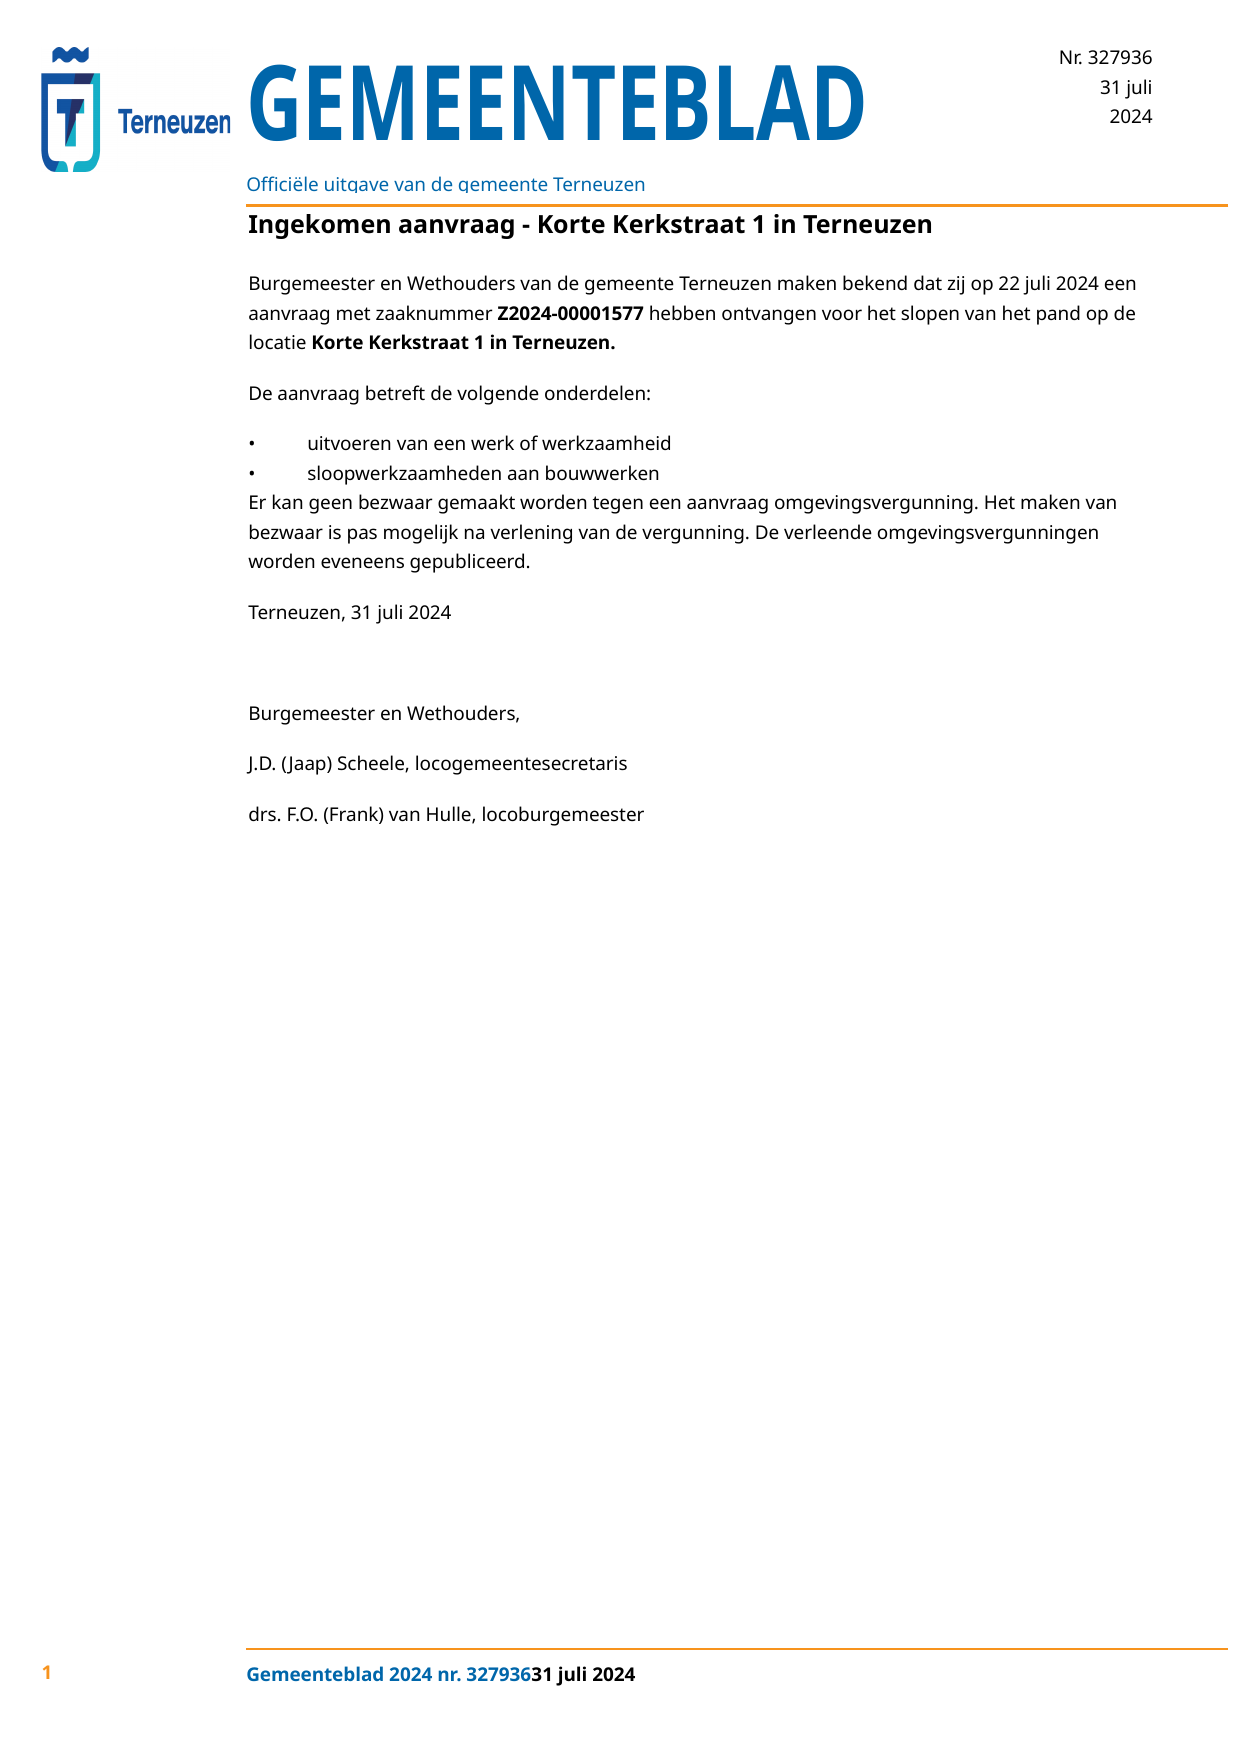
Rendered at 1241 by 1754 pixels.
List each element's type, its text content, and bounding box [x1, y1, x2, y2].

text Er kan geen bezwaar gemaakt worden tegen een aanvraag omgevingsvergunning. Het maken van bezwaar is pas mogelijk na verlening van de vergunning. De verleende omgevingsvergunningen worden eveneens gepubliceerd. [248, 489, 1152, 574]
text Terneuzen, 31 juli 2024 [248, 599, 1152, 625]
text Burgemeester en Wethouders, [248, 700, 1152, 726]
picture [41, 47, 231, 172]
list uitvoeren van een werk of werkzaamheid [248, 430, 1152, 456]
text De aanvraag betreft de volgende onderdelen: [248, 380, 1152, 406]
list sloopwerkzaamheden aan bouwwerken [248, 460, 1152, 486]
text drs. F.O. (Frank) van Hulle, locoburgemeester [248, 801, 1152, 826]
text Burgemeester en Wethouders van de gemeente Terneuzen maken bekend dat zij op 22 juli 2024 een aanvraag met zaaknummer Z2024-00001577 hebben ontvangen voor het slopen van het pand op de locatie Korte Kerkstraat 1 in Terneuzen. [248, 270, 1152, 355]
text Ingekomen aanvraag - Korte Kerkstraat 1 in Terneuzen [248, 207, 1152, 241]
text J.D. (Jaap) Scheele, locogemeentesecretaris [248, 750, 1152, 776]
